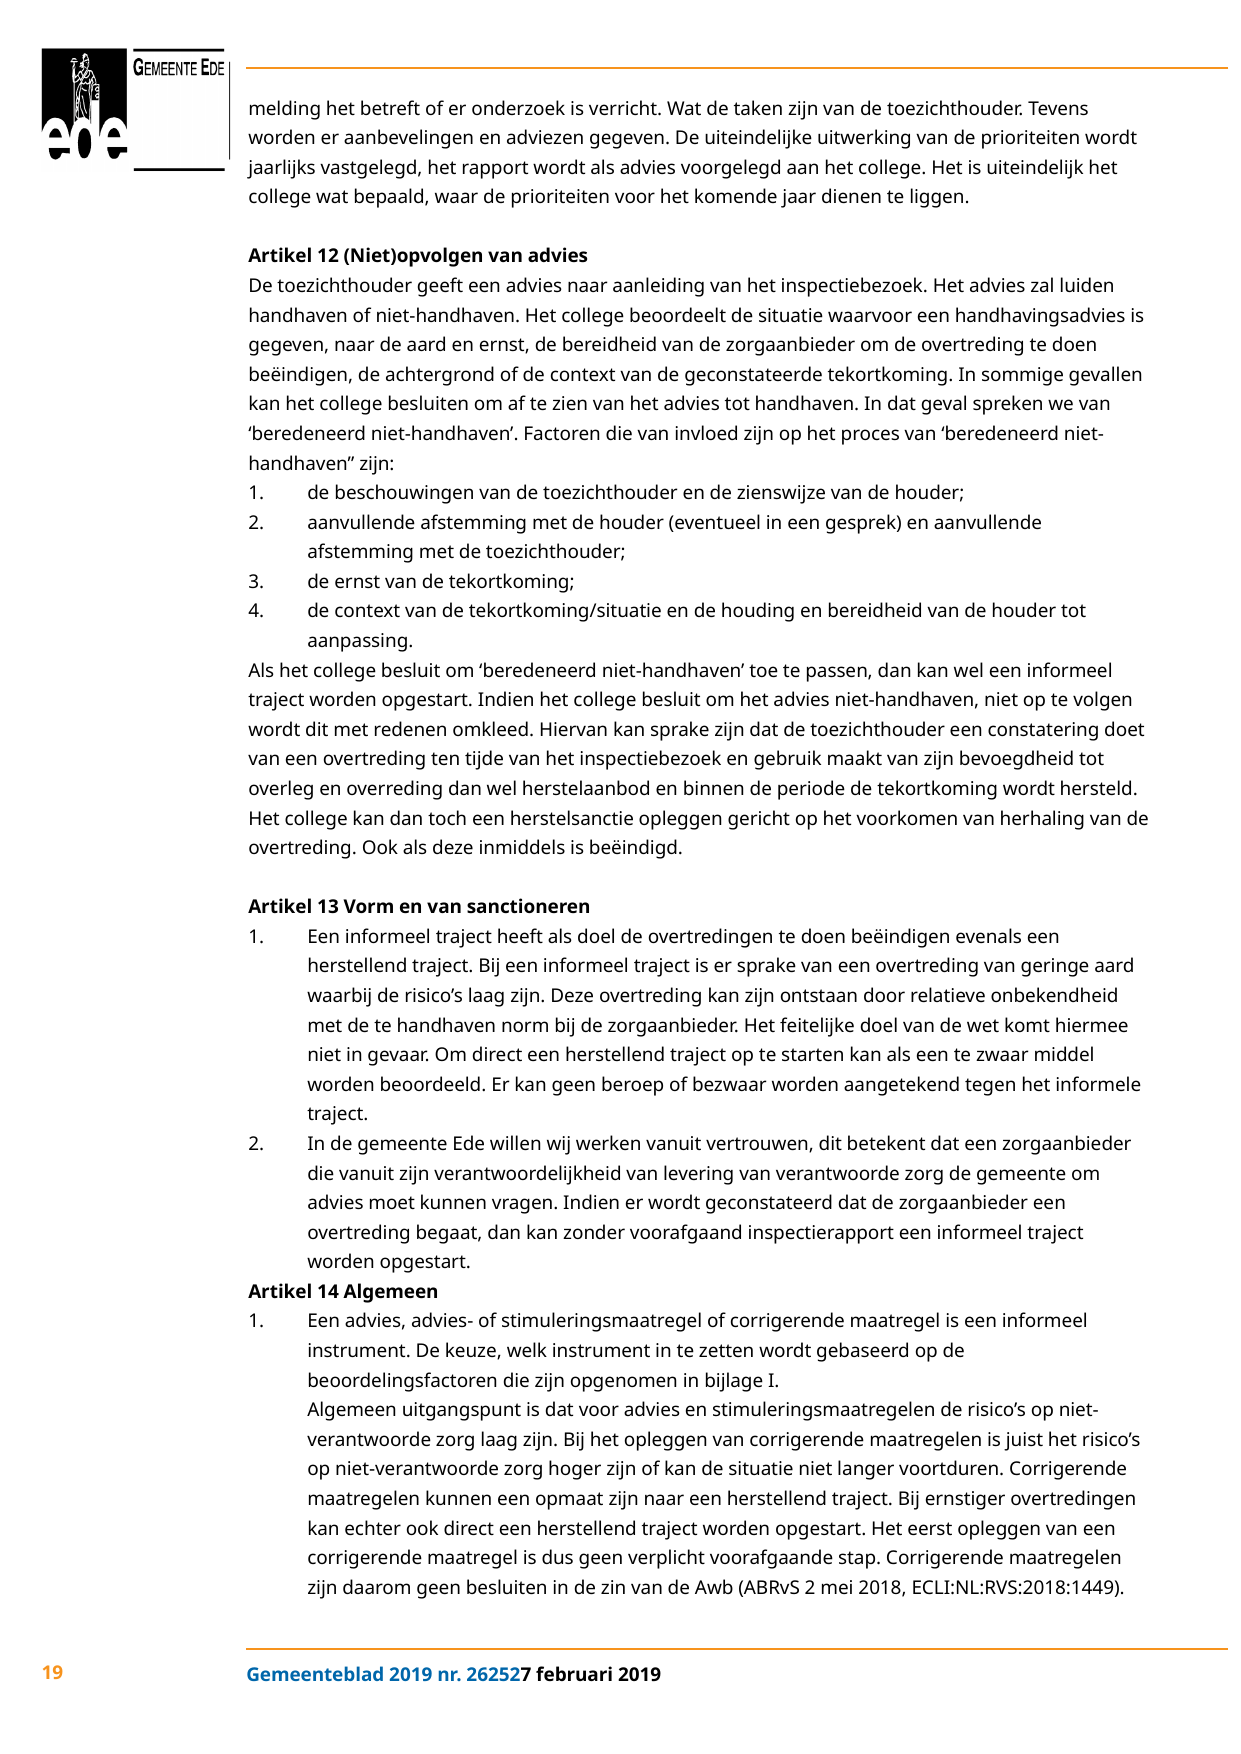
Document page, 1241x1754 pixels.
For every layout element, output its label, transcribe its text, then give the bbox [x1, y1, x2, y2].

text Artikel 14 Algemeen [248, 1278, 1152, 1304]
text melding het betreft of er onderzoek is verricht. Wat de taken zijn van de toezichthouder. Tevens worden er aanbevelingen en adviezen gegeven. De uiteindelijke uitwerking van de prioriteiten wordt jaarlijks vastgelegd, het rapport wordt als advies voorgelegd aan het college. Het is uiteindelijk het college wat bepaald, waar de prioriteiten voor het komende jaar dienen te liggen. [248, 95, 1152, 209]
text De toezichthouder geeft een advies naar aanleiding van het inspectiebezoek. Het advies zal luiden handhaven of niet-handhaven. Het college beoordeelt de situatie waarvoor een handhavingsadvies is gegeven, naar de aard en ernst, de bereidheid van de zorgaanbieder om de overtreding te doen beëindigen, de achtergrond of de context van de geconstateerde tekortkoming. In sommige gevallen kan het college besluiten om af te zien van het advies tot handhaven. In dat geval spreken we van ‘beredeneerd niet-handhaven’. Factoren die van invloed zijn op het proces van ‘beredeneerd niet-handhaven” zijn: [248, 272, 1152, 476]
picture [41, 47, 231, 172]
text Als het college besluit om ‘beredeneerd niet-handhaven’ toe te passen, dan kan wel een informeel traject worden opgestart. Indien het college besluit om het advies niet-handhaven, niet op te volgen wordt dit met redenen omkleed. Hiervan kan sprake zijn dat de toezichthouder een constatering doet van een overtreding ten tijde van het inspectiebezoek en gebruik maakt van zijn bevoegdheid tot overleg en overreding dan wel herstelaanbod en binnen de periode de tekortkoming wordt hersteld. Het college kan dan toch een herstelsanctie opleggen gericht op het voorkomen van herhaling van de overtreding. Ook als deze inmiddels is beëindigd. [248, 657, 1152, 860]
text Artikel 12 (Niet)opvolgen van advies [248, 243, 1152, 268]
list de beschouwingen van de toezichthouder en de zienswijze van de houder; [248, 479, 1152, 505]
text Artikel 13 Vorm en van sanctioneren [248, 893, 1152, 919]
list aanvullende afstemming met de houder (eventueel in een gesprek) en aanvullende afstemming met de toezichthouder; [248, 509, 1152, 564]
list Algemeen uitgangspunt is dat voor advies en stimuleringsmaatregelen de risico’s op niet-verantwoorde zorg laag zijn. Bij het opleggen van corrigerende maatregelen is juist het risico’s op niet-verantwoorde zorg hoger zijn of kan de situatie niet langer voortduren. Corrigerende maatregelen kunnen een opmaat zijn naar een herstellend traject. Bij ernstiger overtredingen kan echter ook direct een herstellend traject worden opgestart. Het eerst opleggen van een corrigerende maatregel is dus geen verplicht voorafgaande stap. Corrigerende maatregelen zijn daarom geen besluiten in de zin van de Awb (ABRvS 2 mei 2018, ECLI:NL:RVS:2018:1449). [248, 1396, 1152, 1600]
list de ernst van de tekortkoming; [248, 568, 1152, 594]
list Een informeel traject heeft als doel de overtredingen te doen beëindigen evenals een herstellend traject. Bij een informeel traject is er sprake van een overtreding van geringe aard waarbij de risico’s laag zijn. Deze overtreding kan zijn ontstaan door relatieve onbekendheid met de te handhaven norm bij de zorgaanbieder. Het feitelijke doel van de wet komt hiermee niet in gevaar. Om direct een herstellend traject op te starten kan als een te zwaar middel worden beoordeeld. Er kan geen beroep of bezwaar worden aangetekend tegen het informele traject. [248, 923, 1152, 1126]
list de context van de tekortkoming/situatie en de houding en bereidheid van de houder tot aanpassing. [248, 598, 1152, 653]
list In de gemeente Ede willen wij werken vanuit vertrouwen, dit betekent dat een zorgaanbieder die vanuit zijn verantwoordelijkheid van levering van verantwoorde zorg de gemeente om advies moet kunnen vragen. Indien er wordt geconstateerd dat de zorgaanbieder een overtreding begaat, dan kan zonder voorafgaand inspectierapport een informeel traject worden opgestart. [248, 1130, 1152, 1274]
list Een advies, advies- of stimuleringsmaatregel of corrigerende maatregel is een informeel instrument. De keuze, welk instrument in te zetten wordt gebaseerd op de beoordelingsfactoren die zijn opgenomen in bijlage I. [248, 1308, 1152, 1393]
